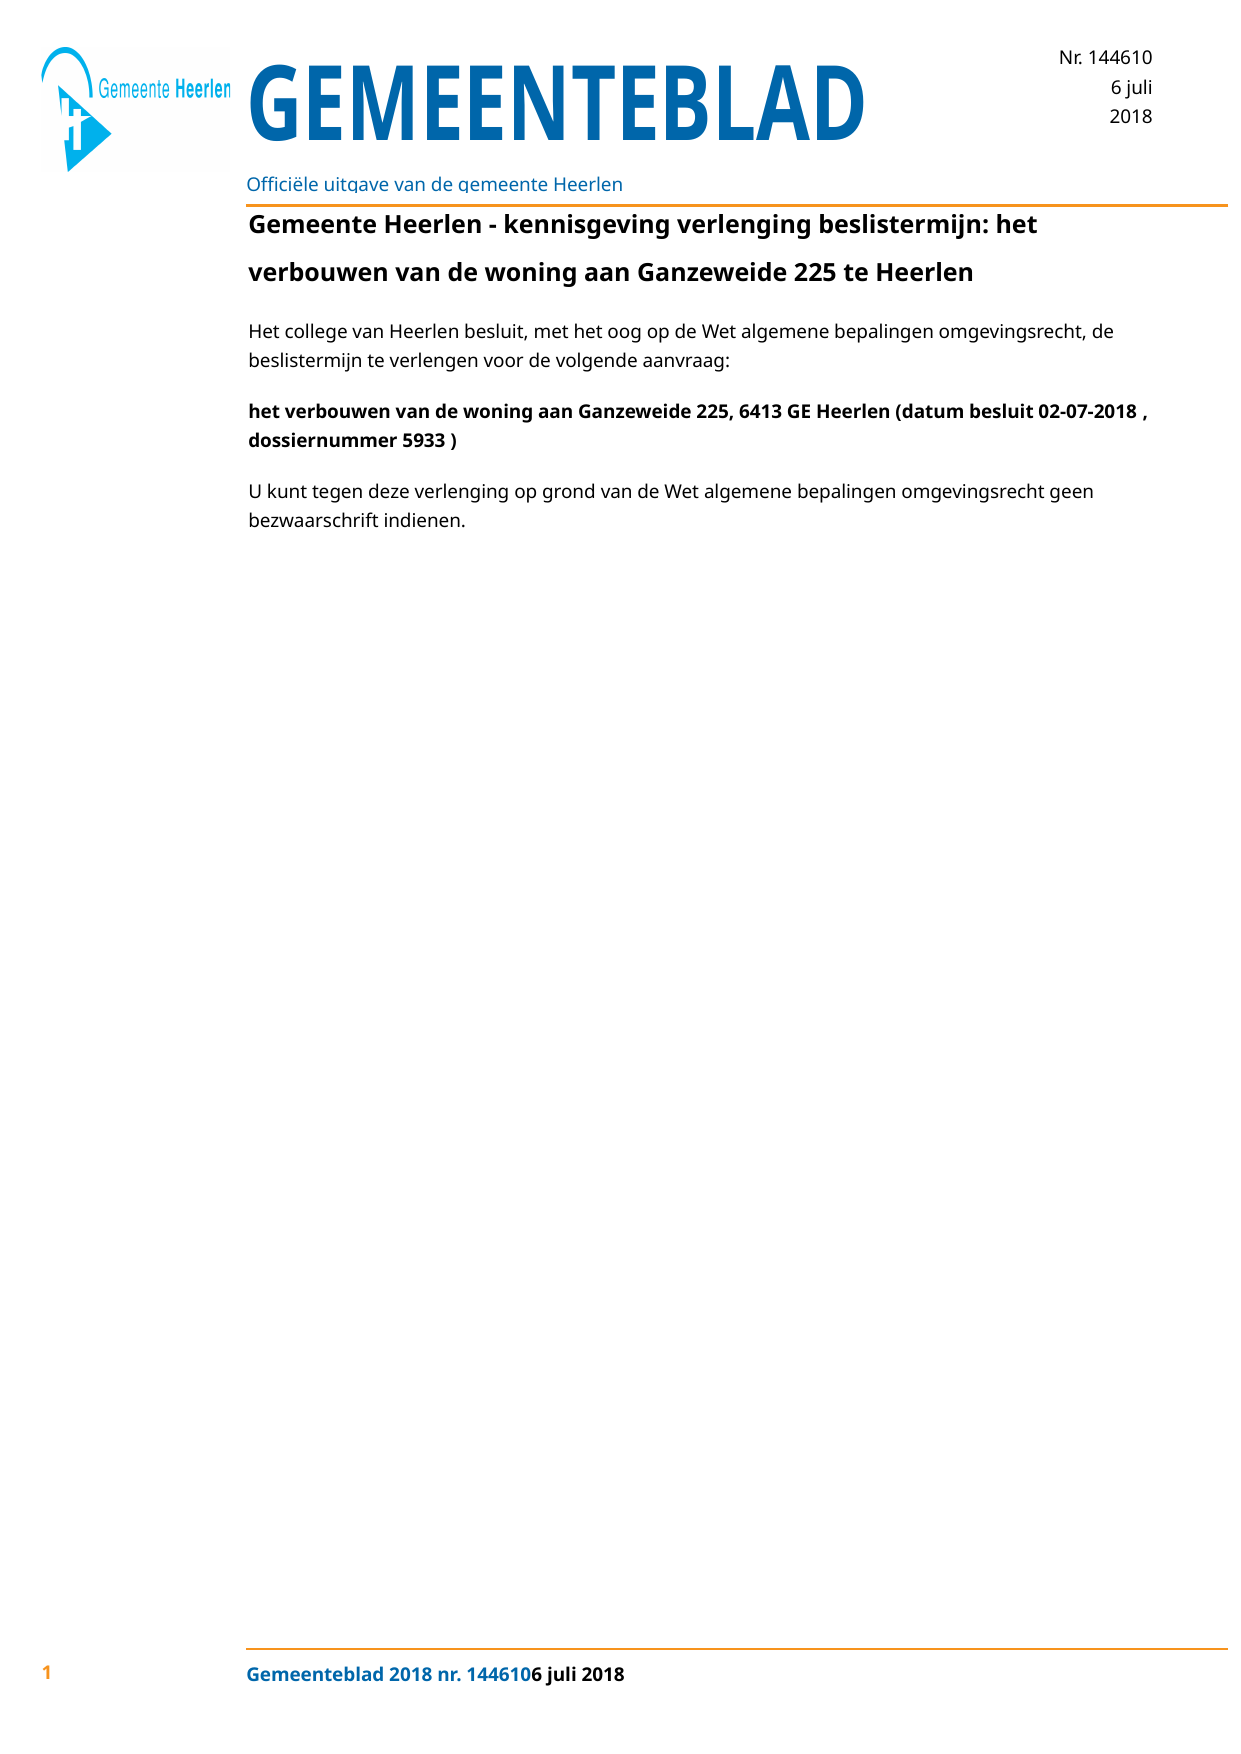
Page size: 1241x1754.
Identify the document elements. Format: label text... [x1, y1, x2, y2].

text U kunt tegen deze verlenging op grond van de Wet algemene bepalingen omgevingsrecht geen bezwaarschrift indienen. [248, 478, 1152, 533]
text het verbouwen van de woning aan Ganzeweide 225, 6413 GE Heerlen (datum besluit 02-07-2018 , dossiernummer 5933 ) [248, 398, 1152, 453]
picture [41, 47, 58, 70]
text Gemeente Heerlen - kennisgeving verlenging beslistermijn: het verbouwen van de woning aan Ganzeweide 225 te Heerlen [248, 207, 1152, 288]
text Het college van Heerlen besluit, met het oog op de Wet algemene bepalingen omgevingsrecht, de beslistermijn te verlengen voor de volgende aanvraag: [248, 318, 1152, 373]
picture [41, 47, 231, 172]
